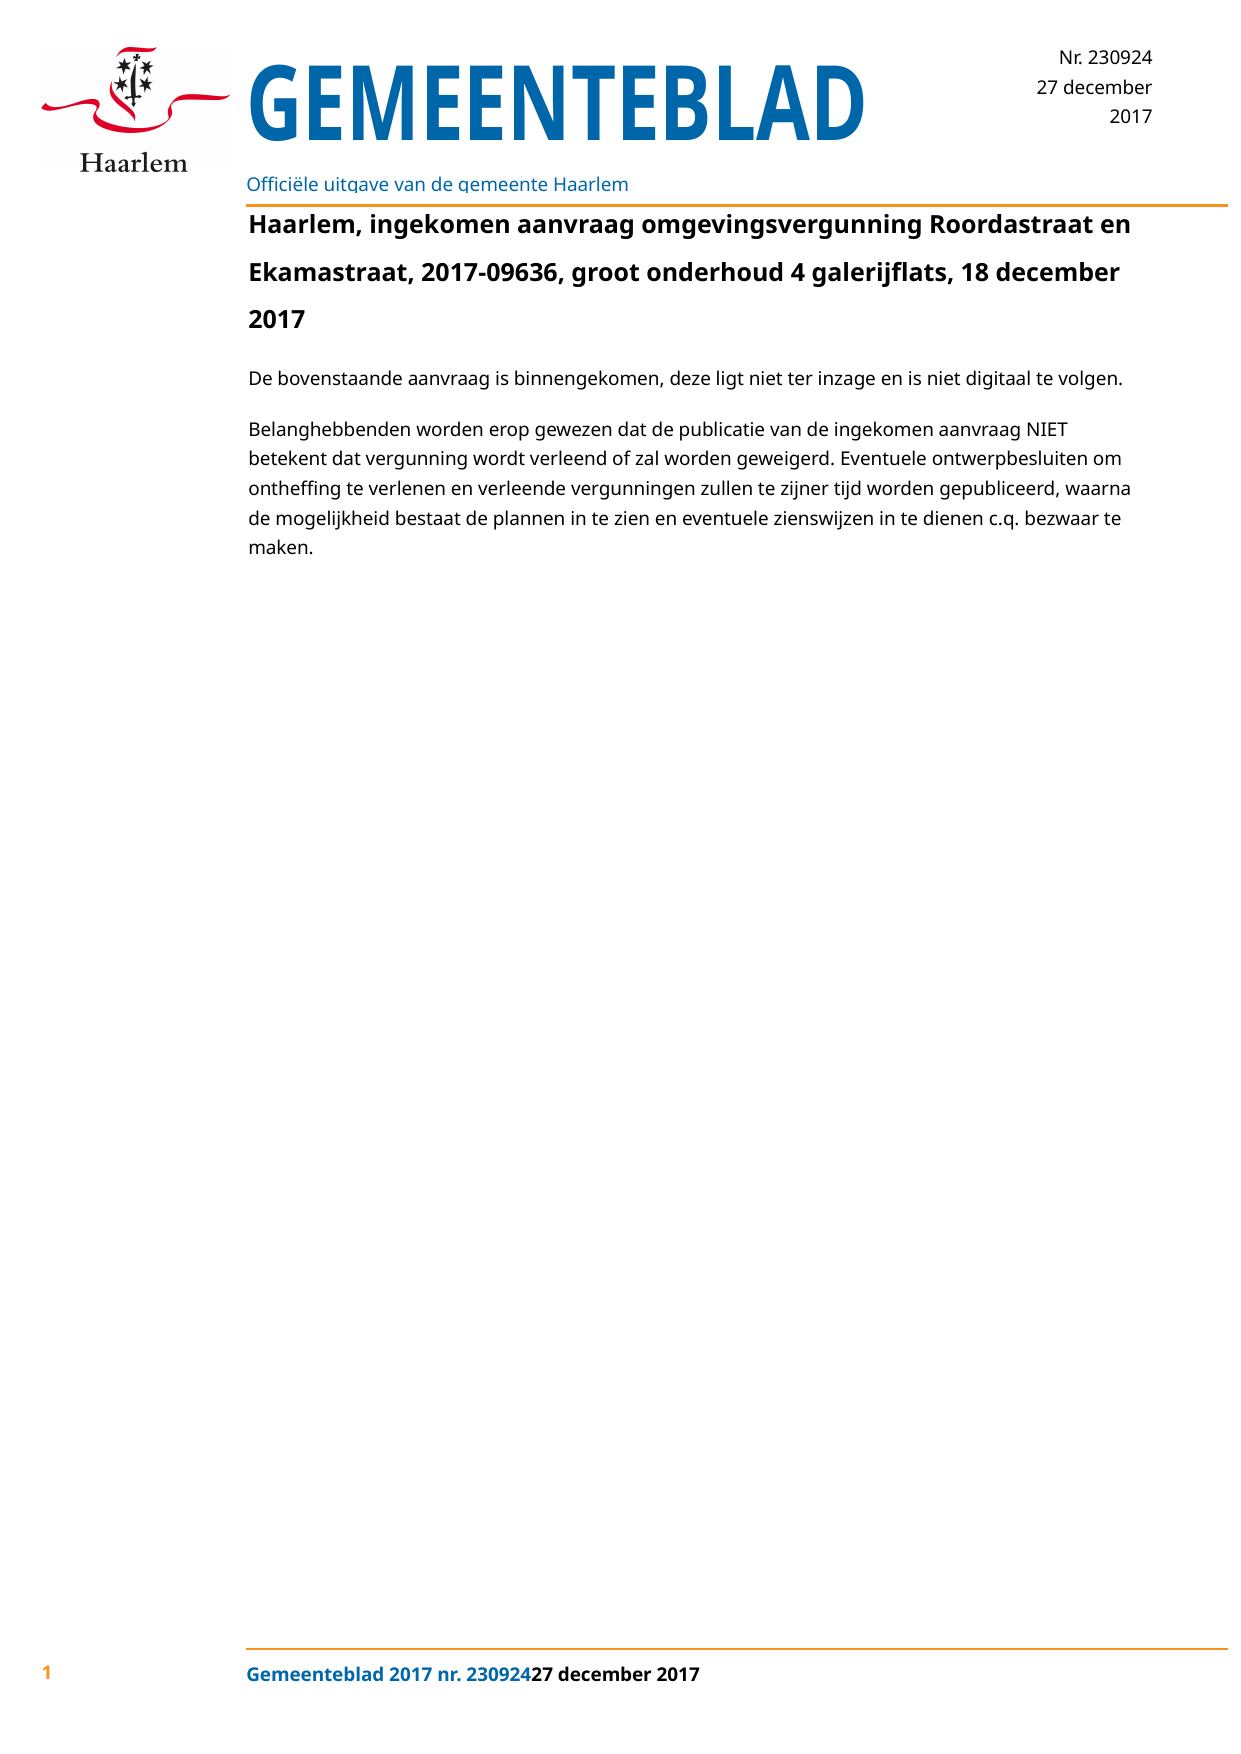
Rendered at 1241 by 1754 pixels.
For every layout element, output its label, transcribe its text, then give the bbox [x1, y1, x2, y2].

picture [41, 47, 231, 172]
text Belanghebbenden worden erop gewezen dat de publicatie van de ingekomen aanvraag NIET betekent dat vergunning wordt verleend of zal worden geweigerd. Eventuele ontwerpbesluiten om ontheffing te verlenen en verleende vergunningen zullen te zijner tijd worden gepubliceerd, waarna de mogelijkheid bestaat de plannen in te zien en eventuele zienswijzen in te dienen c.q. bezwaar te maken. [248, 416, 1152, 560]
text De bovenstaande aanvraag is binnengekomen, deze ligt niet ter inzage en is niet digitaal te volgen. [248, 366, 1152, 391]
text Haarlem, ingekomen aanvraag omgevingsvergunning Roordastraat en Ekamastraat, 2017-09636, groot onderhoud 4 galerijflats, 18 december 2017 [248, 207, 1152, 336]
